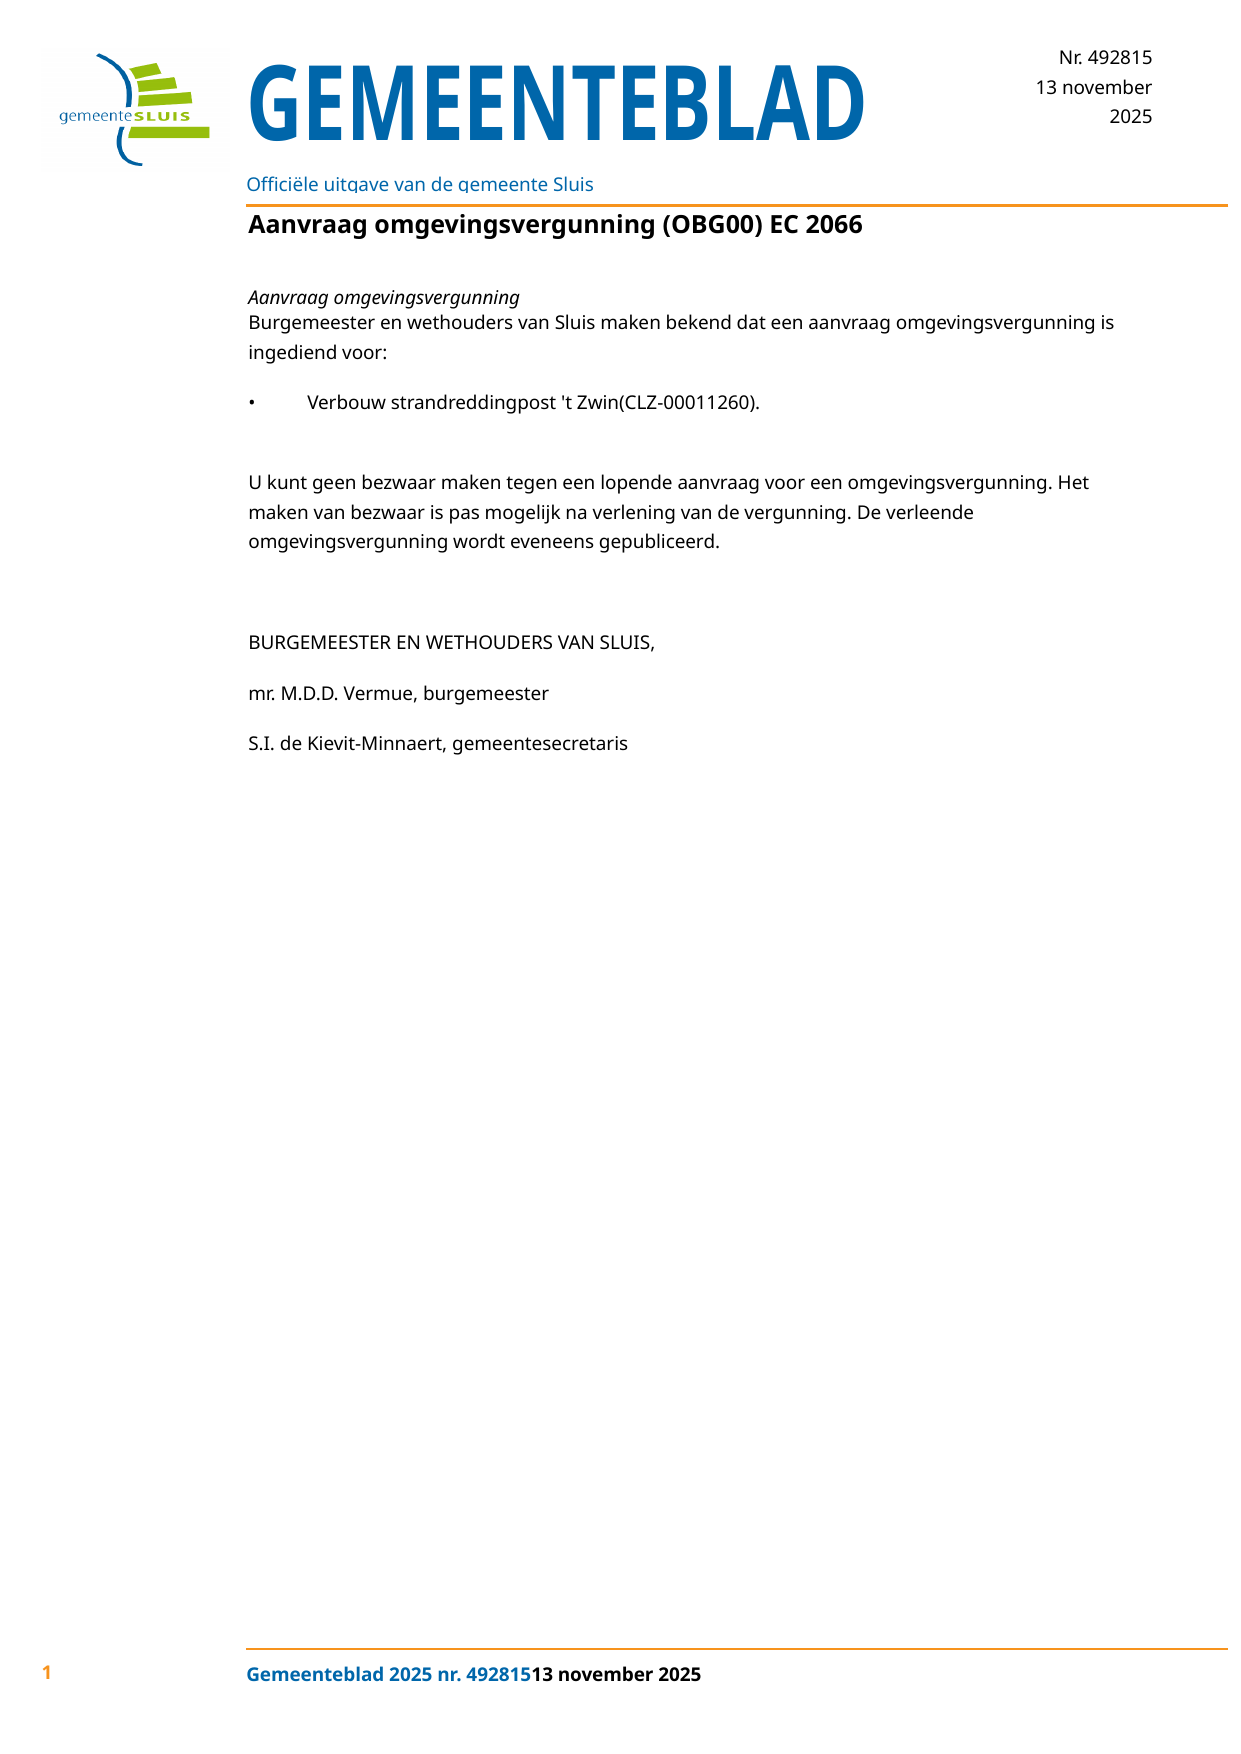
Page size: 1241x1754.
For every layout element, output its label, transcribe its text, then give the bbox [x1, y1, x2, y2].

text Burgemeester en wethouders van Sluis maken bekend dat een aanvraag omgevingsvergunning is ingediend voor: [248, 309, 1152, 365]
list Verbouw strandreddingpost 't Zwin(CLZ-00011260). [248, 389, 1152, 415]
text Aanvraag omgevingsvergunning (OBG00) EC 2066 [248, 207, 1152, 241]
text U kunt geen bezwaar maken tegen een lopende aanvraag voor een omgevingsvergunning. Het maken van bezwaar is pas mogelijk na verlening van de vergunning. De verleende omgevingsvergunning wordt eveneens gepubliceerd. [248, 469, 1152, 554]
text S.I. de Kievit-Minnaert, gemeentesecretaris [248, 730, 1152, 756]
picture [41, 47, 231, 172]
text mr. M.D.D. Vermue, burgemeester [248, 680, 1152, 706]
text BURGEMEESTER EN WETHOUDERS VAN SLUIS, [248, 629, 1152, 655]
text Aanvraag omgevingsvergunning [248, 284, 1152, 309]
